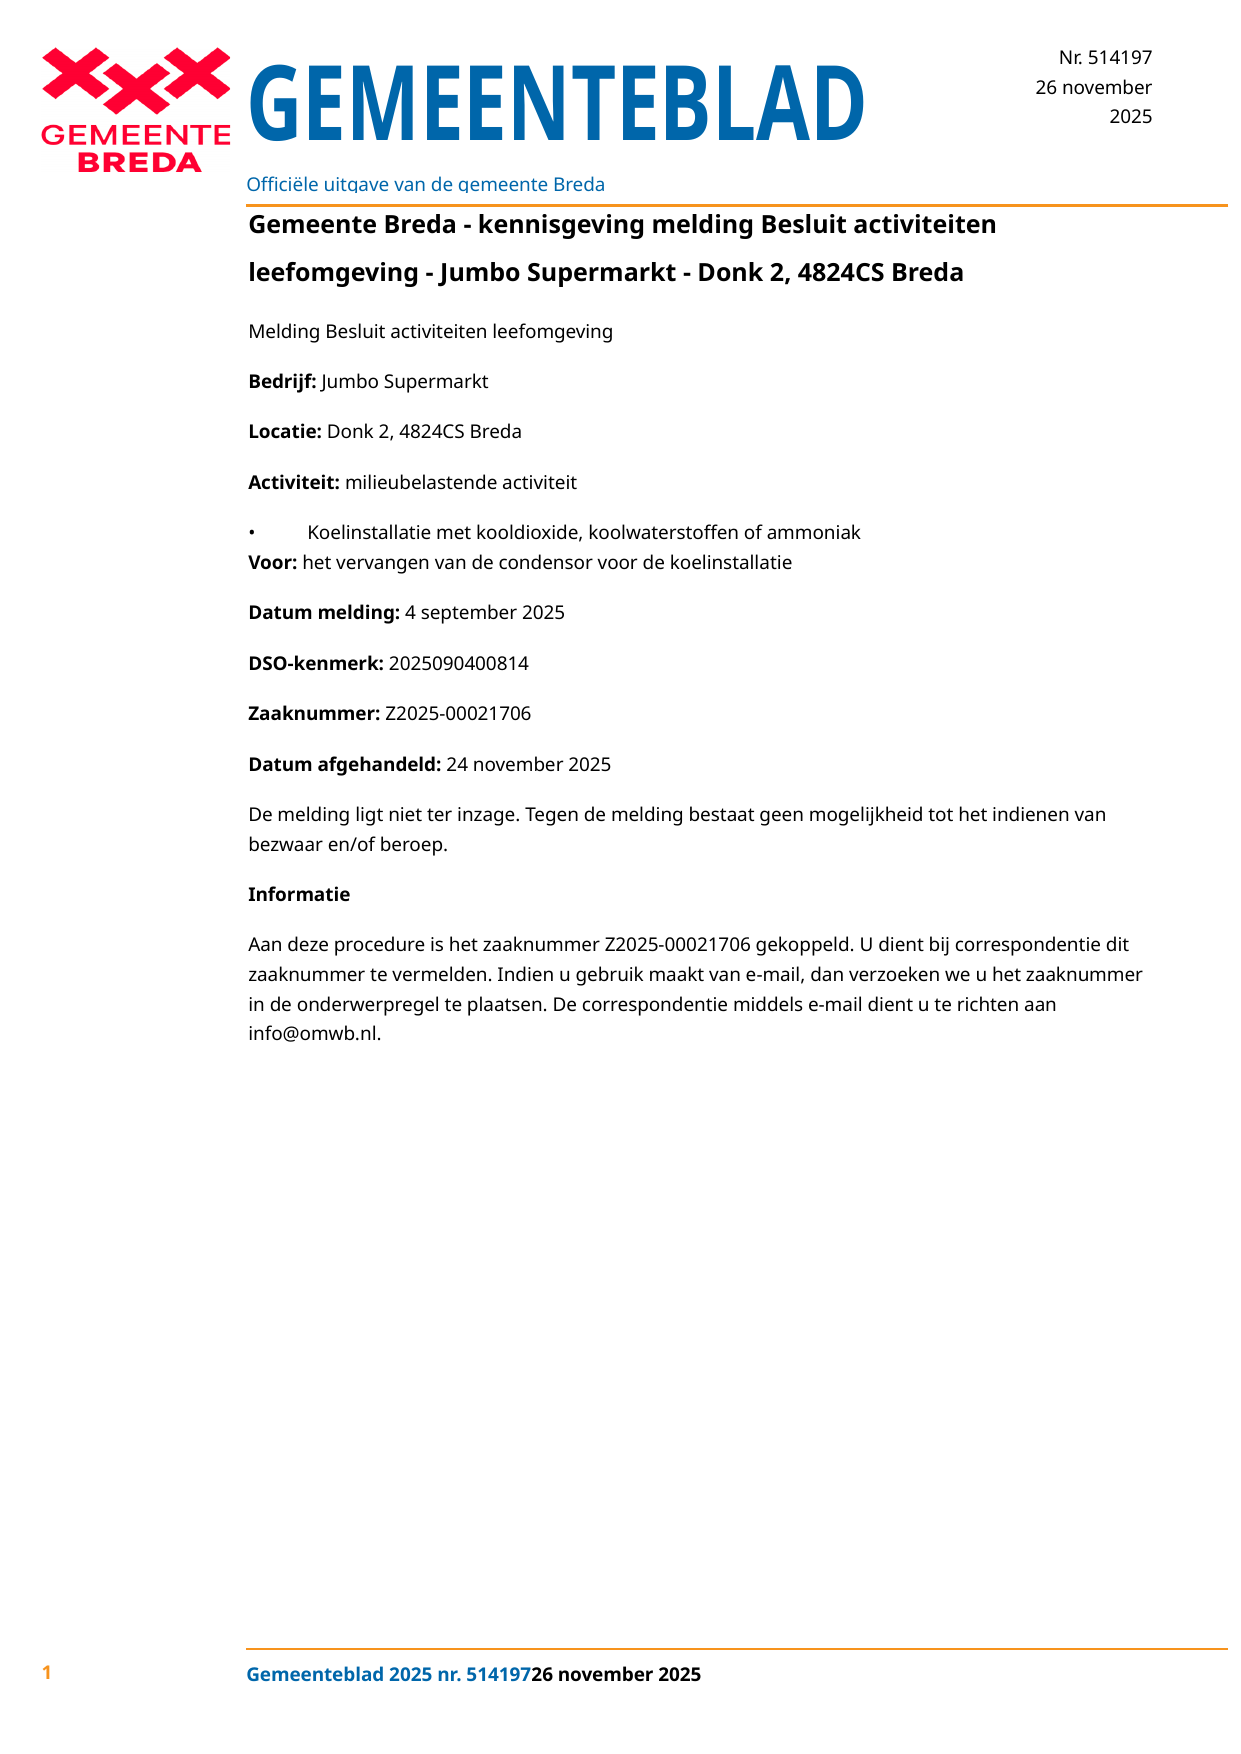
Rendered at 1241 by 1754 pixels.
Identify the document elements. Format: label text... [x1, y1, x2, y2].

text Activiteit: milieubelastende activiteit [248, 469, 1152, 495]
picture [41, 47, 231, 172]
text Datum melding: 4 september 2025 [248, 599, 1152, 625]
text Datum afgehandeld: 24 november 2025 [248, 751, 1152, 777]
list Koelinstallatie met kooldioxide, koolwaterstoffen of ammoniak [248, 519, 1152, 545]
text Aan deze procedure is het zaaknummer Z2025-00021706 gekoppeld. U dient bij correspondentie dit zaaknummer te vermelden. Indien u gebruik maakt van e-mail, dan verzoeken we u het zaaknummer in de onderwerpregel te plaatsen. De correspondentie middels e-mail dient u te richten aan info@omwb.nl. [248, 932, 1152, 1046]
text De melding ligt niet ter inzage. Tegen de melding bestaat geen mogelijkheid tot het indienen van bezwaar en/of beroep. [248, 801, 1152, 857]
text Informatie [248, 881, 1152, 907]
text Bedrijf: Jumbo Supermarkt [248, 368, 1152, 394]
text Zaaknummer: Z2025-00021706 [248, 700, 1152, 726]
text Melding Besluit activiteiten leefomgeving [248, 318, 1152, 344]
text Locatie: Donk 2, 4824CS Breda [248, 419, 1152, 444]
text Gemeente Breda - kennisgeving melding Besluit activiteiten leefomgeving - Jumbo Supermarkt - Donk 2, 4824CS Breda [248, 207, 1152, 288]
text DSO-kenmerk: 2025090400814 [248, 650, 1152, 676]
text Voor: het vervangen van de condensor voor de koelinstallatie [248, 549, 1152, 575]
